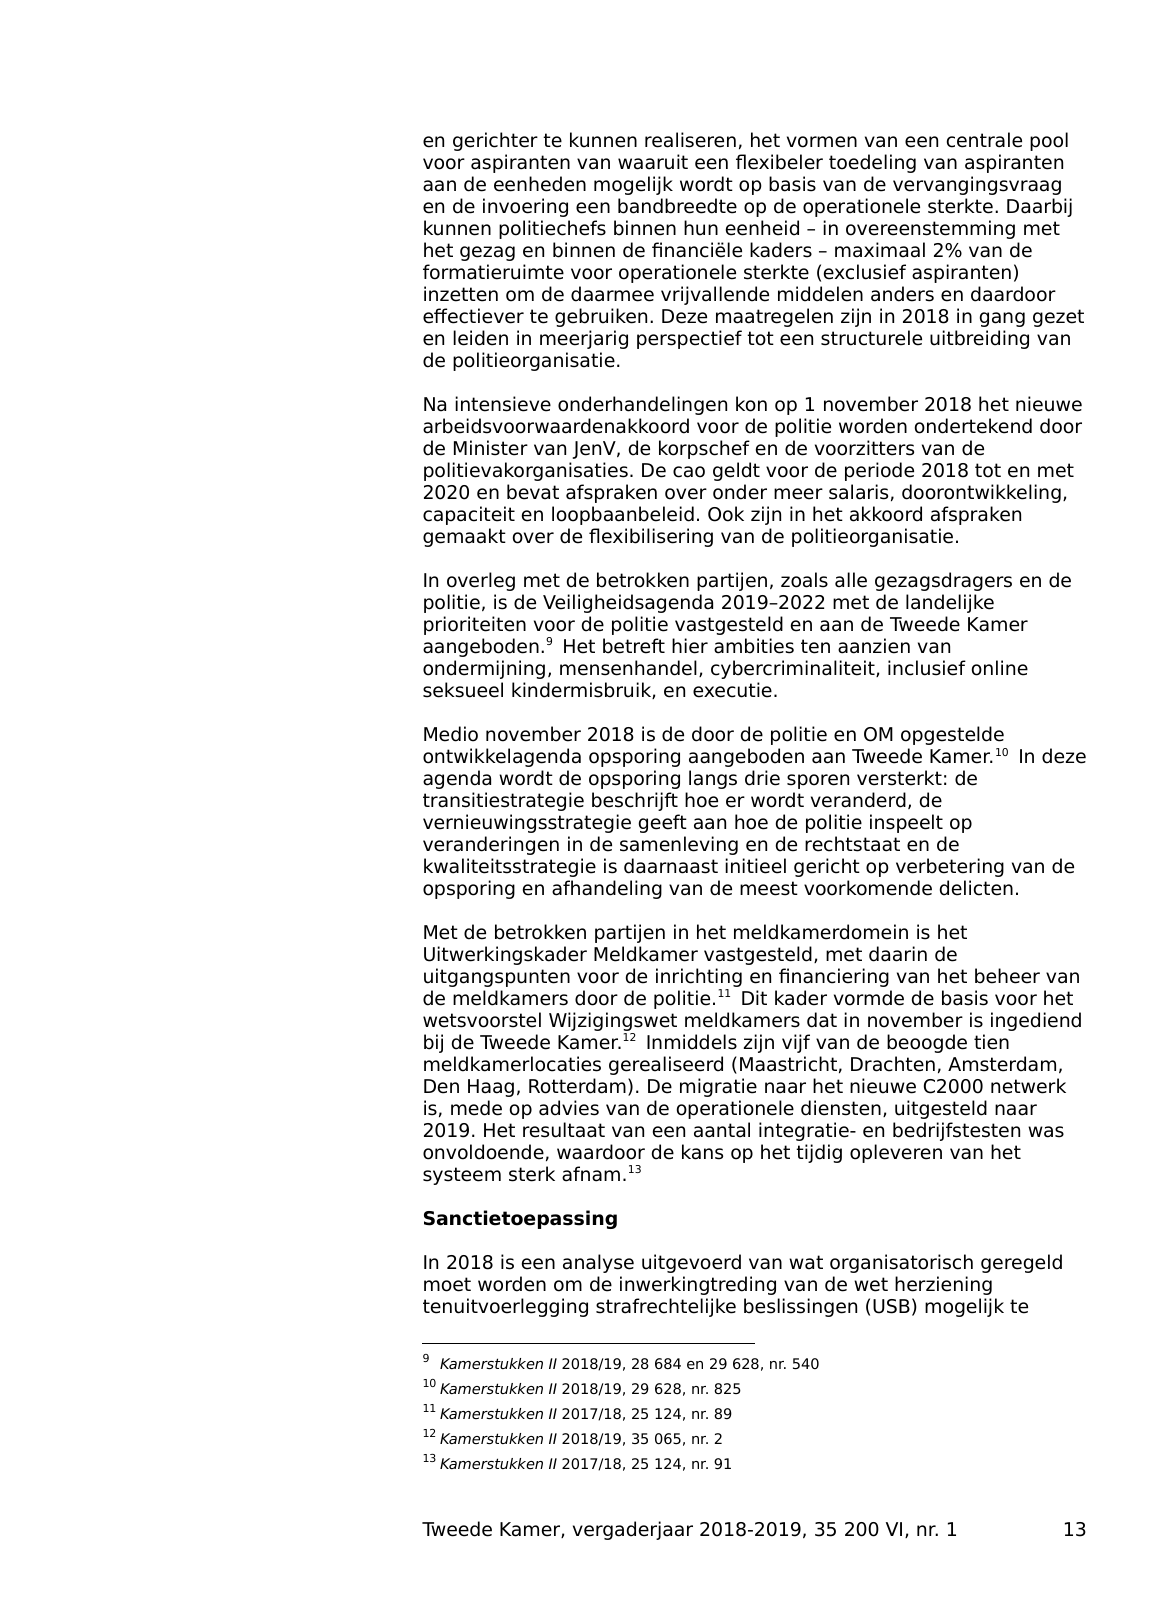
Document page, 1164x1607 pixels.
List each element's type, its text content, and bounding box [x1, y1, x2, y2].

text Kamerstukken II 2018/19, 29 628, nr. 825 [422, 1377, 1087, 1399]
text In overleg met de betrokken partijen, zoals alle gezagsdragers en de politie, is de Veiligheidsagenda 2019–2022 met de landelijke prioriteiten voor de politie vastgesteld en aan de Tweede Kamer aangeboden. Het betreft hier ambities ten aanzien van ondermijning, mensenhandel, cybercriminaliteit, inclusief online seksueel kindermisbruik, en executie. [422, 570, 1087, 702]
text Na intensieve onderhandelingen kon op 1 november 2018 het nieuwe arbeidsvoorwaardenakkoord voor de politie worden ondertekend door de Minister van JenV, de korpschef en de voorzitters van de politievakorganisaties. De cao geldt voor de periode 2018 tot en met 2020 en bevat afspraken over onder meer salaris, doorontwikkeling, capaciteit en loopbaanbeleid. Ook zijn in het akkoord afspraken gemaakt over de flexibilisering van de politieorganisatie. [422, 394, 1087, 548]
subtitle Sanctietoepassing [422, 1208, 1087, 1230]
text Kamerstukken II 2017/18, 25 124, nr. 89 [422, 1402, 1087, 1424]
text en gerichter te kunnen realiseren, het vormen van een centrale pool voor aspiranten van waaruit een flexibeler toedeling van aspiranten aan de eenheden mogelijk wordt op basis van de vervangingsvraag en de invoering een bandbreedte op de operationele sterkte. Daarbij kunnen politiechefs binnen hun eenheid – in overeenstemming met het gezag en binnen de financiële kaders – maximaal 2% van de formatieruimte voor operationele sterkte (exclusief aspiranten) inzetten om de daarmee vrijvallende middelen anders en daardoor effectiever te gebruiken. Deze maatregelen zijn in 2018 in gang gezet en leiden in meerjarig perspectief tot een structurele uitbreiding van de politieorganisatie. [422, 130, 1087, 372]
text Kamerstukken II 2017/18, 25 124, nr. 91 [422, 1452, 1087, 1474]
text In 2018 is een analyse uitgevoerd van wat organisatorisch geregeld moet worden om de inwerkingtreding van de wet herziening tenuitvoerlegging strafrechtelijke beslissingen (USB) mogelijk te [422, 1252, 1087, 1318]
text Kamerstukken II 2018/19, 35 065, nr. 2 [422, 1427, 1087, 1449]
text Met de betrokken partijen in het meldkamerdomein is het Uitwerkingskader Meldkamer vastgesteld, met daarin de uitgangspunten voor de inrichting en financiering van het beheer van de meldkamers door de politie. Dit kader vormde de basis voor het wetsvoorstel Wijzigingswet meldkamers dat in november is ingediend bij de Tweede Kamer. Inmiddels zijn vijf van de beoogde tien meldkamerlocaties gerealiseerd (Maastricht, Drachten, Amsterdam, Den Haag, Rotterdam). De migratie naar het nieuwe C2000 netwerk is, mede op advies van de operationele diensten, uitgesteld naar 2019. Het resultaat van een aantal integratie- en bedrijfstesten was onvoldoende, waardoor de kans op het tijdig opleveren van het systeem sterk afnam. [422, 922, 1087, 1186]
text Medio november 2018 is de door de politie en OM opgestelde ontwikkelagenda opsporing aangeboden aan Tweede Kamer. In deze agenda wordt de opsporing langs drie sporen versterkt: de transitiestrategie beschrijft hoe er wordt veranderd, de vernieuwingsstrategie geeft aan hoe de politie inspeelt op veranderingen in de samenleving en de rechtstaat en de kwaliteitsstrategie is daarnaast initieel gericht op verbetering van de opsporing en afhandeling van de meest voorkomende delicten. [422, 724, 1087, 900]
text Kamerstukken II 2018/19, 28 684 en 29 628, nr. 540 [422, 1352, 1087, 1374]
